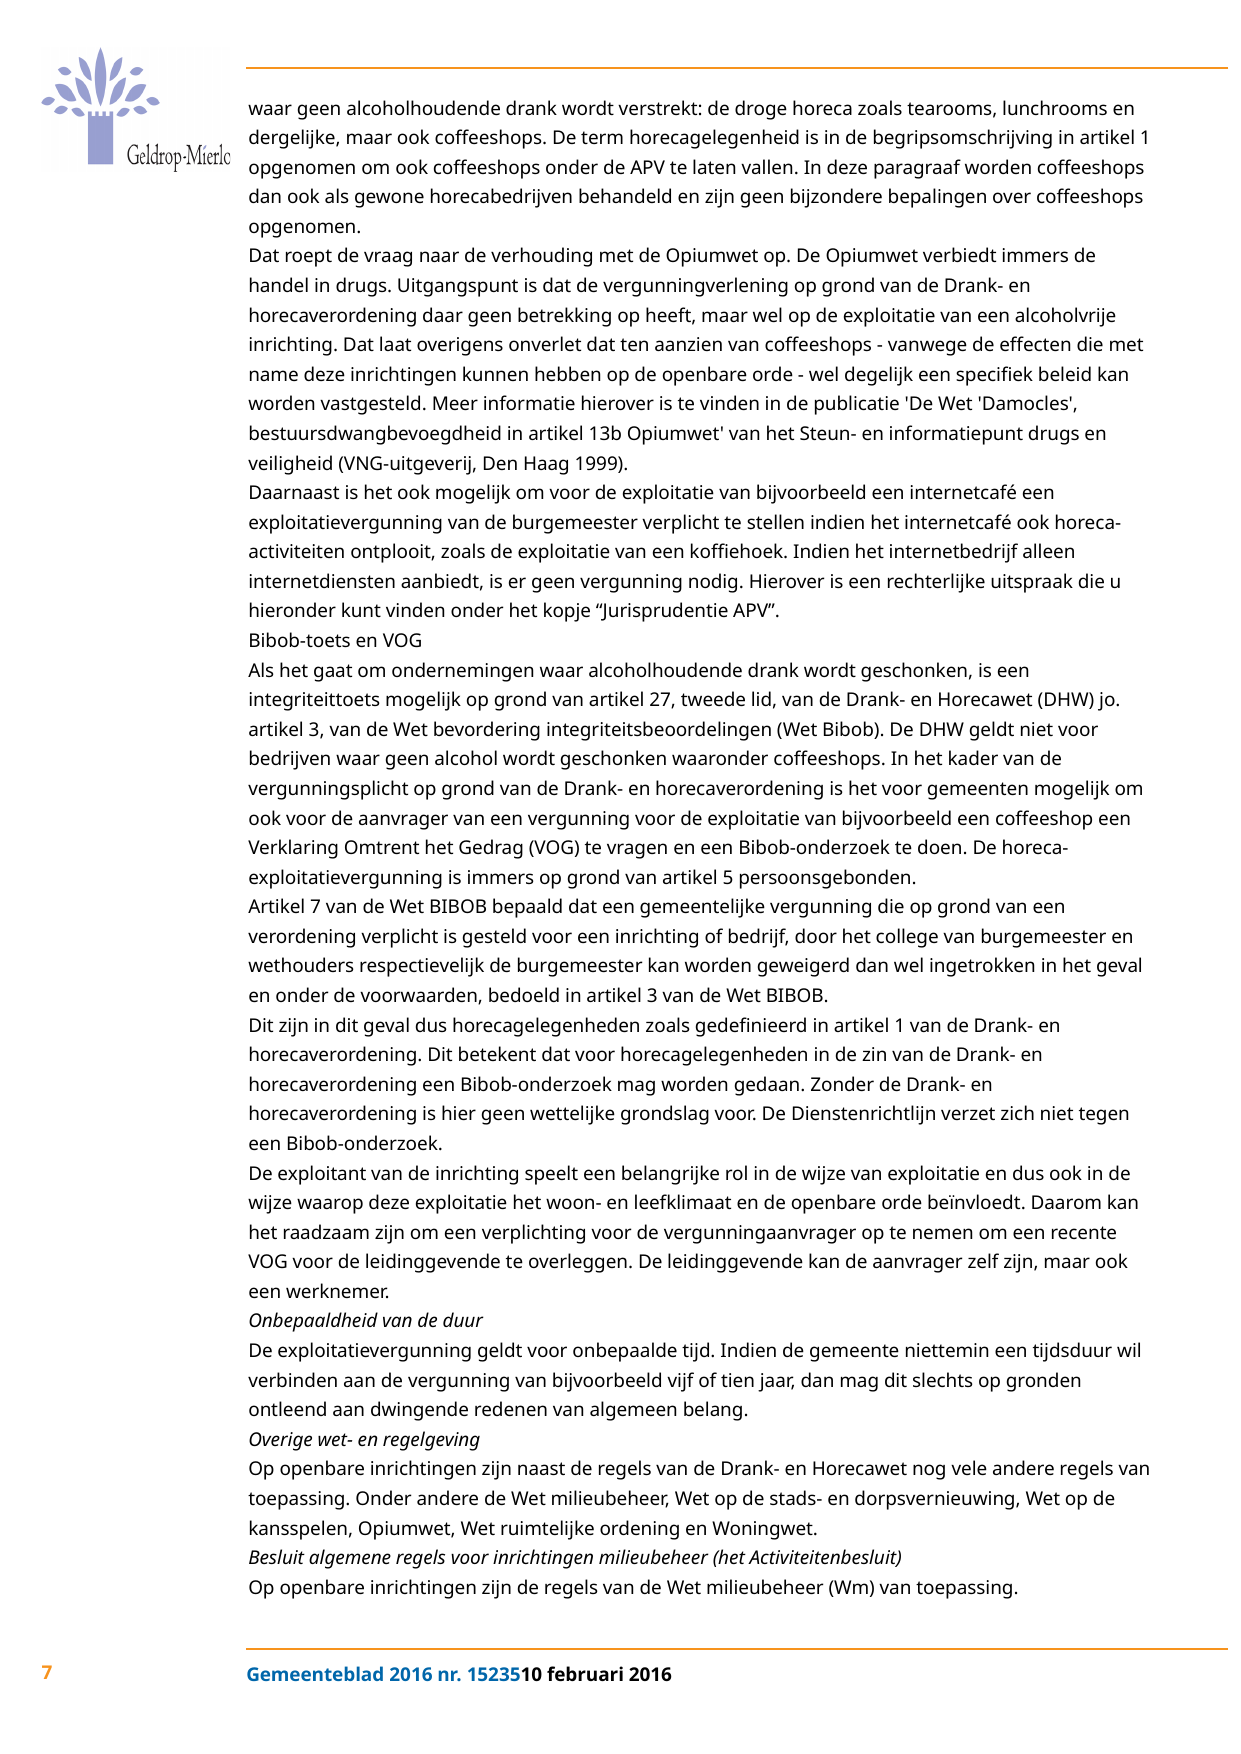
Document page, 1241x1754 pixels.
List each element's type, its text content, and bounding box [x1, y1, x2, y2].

text Besluit algemene regels voor inrichtingen milieubeheer (het Activiteitenbesluit) [248, 1544, 1152, 1570]
text De exploitatievergunning geldt voor onbepaalde tijd. Indien de gemeente niettemin een tijdsduur wil verbinden aan de vergunning van bijvoorbeeld vijf of tien jaar, dan mag dit slechts op gronden ontleend aan dwingende redenen van algemeen belang. [248, 1337, 1152, 1422]
text Daarnaast is het ook mogelijk om voor de exploitatie van bijvoorbeeld een internetcafé een exploitatievergunning van de burgemeester verplicht te stellen indien het internetcafé ook horeca-activiteiten ontplooit, zoals de exploitatie van een koffiehoek. Indien het internetbedrijf alleen internetdiensten aanbiedt, is er geen vergunning nodig. Hierover is een rechterlijke uitspraak die u hieronder kunt vinden onder het kopje “Jurisprudentie APV”. [248, 479, 1152, 623]
text Overige wet- en regelgeving [248, 1426, 1152, 1452]
text Op openbare inrichtingen zijn de regels van de Wet milieubeheer (Wm) van toepassing. [248, 1574, 1152, 1600]
text Dit zijn in dit geval dus horecagelegenheden zoals gedefinieerd in artikel 1 van de Drank- en horecaverordening. Dit betekent dat voor horecagelegenheden in de zin van de Drank- en horecaverordening een Bibob-onderzoek mag worden gedaan. Zonder de Drank- en horecaverordening is hier geen wettelijke grondslag voor. De Dienstenrichtlijn verzet zich niet tegen een Bibob-onderzoek. [248, 1012, 1152, 1156]
text Op openbare inrichtingen zijn naast de regels van de Drank- en Horecawet nog vele andere regels van toepassing. Onder andere de Wet milieubeheer, Wet op de stads- en dorpsvernieuwing, Wet op de kansspelen, Opiumwet, Wet ruimtelijke ordening en Woningwet. [248, 1456, 1152, 1541]
text Artikel 7 van de Wet BIBOB bepaald dat een gemeentelijke vergunning die op grond van een verordening verplicht is gesteld voor een inrichting of bedrijf, door het college van burgemeester en wethouders respectievelijk de burgemeester kan worden geweigerd dan wel ingetrokken in het geval en onder de voorwaarden, bedoeld in artikel 3 van de Wet BIBOB. [248, 893, 1152, 1008]
text Dat roept de vraag naar de verhouding met de Opiumwet op. De Opiumwet verbiedt immers de handel in drugs. Uitgangspunt is dat de vergunningverlening op grond van de Drank- en horecaverordening daar geen betrekking op heeft, maar wel op de exploitatie van een alcoholvrije inrichting. Dat laat overigens onverlet dat ten aanzien van coffeeshops - vanwege de effecten die met name deze inrichtingen kunnen hebben op de openbare orde - wel degelijk een specifiek beleid kan worden vastgesteld. Meer informatie hierover is te vinden in de publicatie 'De Wet 'Damocles', bestuursdwangbevoegdheid in artikel 13b Opiumwet' van het Steun- en informatiepunt drugs en veiligheid (VNG-uitgeverij, Den Haag 1999). [248, 243, 1152, 476]
text Onbepaaldheid van de duur [248, 1308, 1152, 1333]
text De exploitant van de inrichting speelt een belangrijke rol in de wijze van exploitatie en dus ook in de wijze waarop deze exploitatie het woon- en leefklimaat en de openbare orde beïnvloedt. Daarom kan het raadzaam zijn om een verplichting voor de vergunningaanvrager op te nemen om een recente VOG voor de leidinggevende te overleggen. De leidinggevende kan de aanvrager zelf zijn, maar ook een werknemer. [248, 1160, 1152, 1304]
text Als het gaat om ondernemingen waar alcoholhoudende drank wordt geschonken, is een integriteittoets mogelijk op grond van artikel 27, tweede lid, van de Drank- en Horecawet (DHW) jo. artikel 3, van de Wet bevordering integriteitsbeoordelingen (Wet Bibob). De DHW geldt niet voor bedrijven waar geen alcohol wordt geschonken waaronder coffeeshops. In het kader van de vergunningsplicht op grond van de Drank- en horecaverordening is het voor gemeenten mogelijk om ook voor de aanvrager van een vergunning voor de exploitatie van bijvoorbeeld een coffeeshop een Verklaring Omtrent het Gedrag (VOG) te vragen en een Bibob-onderzoek te doen. De horeca-exploitatievergunning is immers op grond van artikel 5 persoonsgebonden. [248, 657, 1152, 890]
text Bibob-toets en VOG [248, 627, 1152, 653]
picture [41, 47, 231, 172]
text waar geen alcoholhoudende drank wordt verstrekt: de droge horeca zoals tearooms, lunchrooms en dergelijke, maar ook coffeeshops. De term horecagelegenheid is in de begripsomschrijving in artikel 1 opgenomen om ook coffeeshops onder de APV te laten vallen. In deze paragraaf worden coffeeshops dan ook als gewone horecabedrijven behandeld en zijn geen bijzondere bepalingen over coffeeshops opgenomen. [248, 95, 1152, 239]
